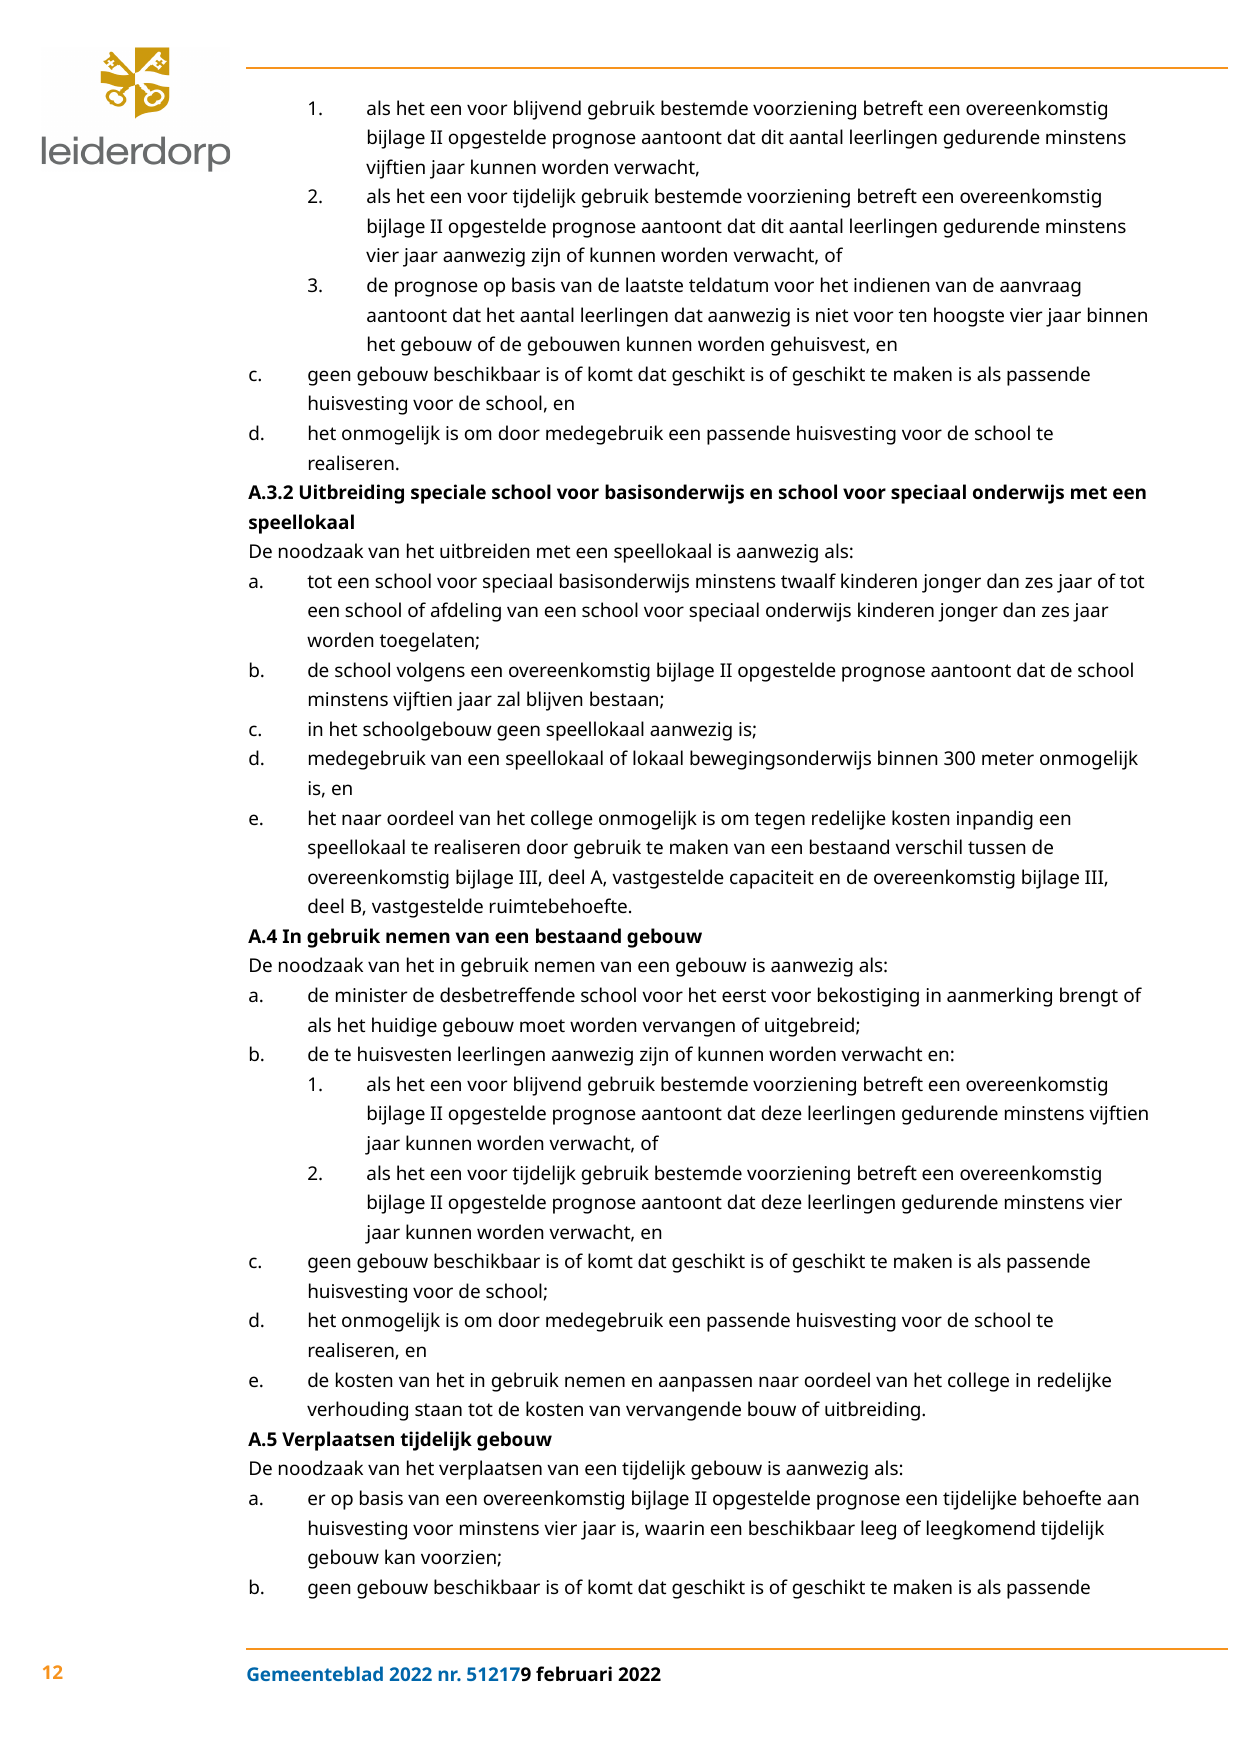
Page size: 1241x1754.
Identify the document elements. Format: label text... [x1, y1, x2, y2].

list het naar oordeel van het college onmogelijk is om tegen redelijke kosten inpandig een speellokaal te realiseren door gebruik te maken van een bestaand verschil tussen de overeenkomstig bijlage III, deel A, vastgestelde capaciteit en de overeenkomstig bijlage III, deel B, vastgestelde ruimtebehoefte. [248, 805, 1152, 919]
list het onmogelijk is om door medegebruik een passende huisvesting voor de school te realiseren, en [248, 1308, 1152, 1363]
text De noodzaak van het in gebruik nemen van een gebouw is aanwezig als: [248, 953, 1152, 978]
list als het een voor blijvend gebruik bestemde voorziening betreft een overeenkomstig bijlage II opgestelde prognose aantoont dat deze leerlingen gedurende minstens vijftien jaar kunnen worden verwacht, of [307, 1071, 1152, 1156]
list medegebruik van een speellokaal of lokaal bewegingsonderwijs binnen 300 meter onmogelijk is, en [248, 746, 1152, 801]
list tot een school voor speciaal basisonderwijs minstens twaalf kinderen jonger dan zes jaar of tot een school of afdeling van een school voor speciaal onderwijs kinderen jonger dan zes jaar worden toegelaten; [248, 568, 1152, 653]
list als het een voor tijdelijk gebruik bestemde voorziening betreft een overeenkomstig bijlage II opgestelde prognose aantoont dat dit aantal leerlingen gedurende minstens vier jaar aanwezig zijn of kunnen worden verwacht, of [307, 183, 1152, 268]
text A.4 In gebruik nemen van een bestaand gebouw [248, 923, 1152, 949]
picture [41, 47, 231, 172]
list de kosten van het in gebruik nemen en aanpassen naar oordeel van het college in redelijke verhouding staan tot de kosten van vervangende bouw of uitbreiding. [248, 1367, 1152, 1422]
text De noodzaak van het uitbreiden met een speellokaal is aanwezig als: [248, 538, 1152, 564]
text A.5 Verplaatsen tijdelijk gebouw [248, 1426, 1152, 1452]
list geen gebouw beschikbaar is of komt dat geschikt is of geschikt te maken is als passende huisvesting voor de school; [248, 1248, 1152, 1304]
list de school volgens een overeenkomstig bijlage II opgestelde prognose aantoont dat de school minstens vijftien jaar zal blijven bestaan; [248, 657, 1152, 712]
list geen gebouw beschikbaar is of komt dat geschikt is of geschikt te maken is als passende huisvesting voor de school, en [248, 361, 1152, 416]
list als het een voor tijdelijk gebruik bestemde voorziening betreft een overeenkomstig bijlage II opgestelde prognose aantoont dat deze leerlingen gedurende minstens vier jaar kunnen worden verwacht, en [307, 1160, 1152, 1245]
text A.3.2 Uitbreiding speciale school voor basisonderwijs en school voor speciaal onderwijs met een speellokaal [248, 479, 1152, 535]
list de minister de desbetreffende school voor het eerst voor bekostiging in aanmerking brengt of als het huidige gebouw moet worden vervangen of uitgebreid; [248, 982, 1152, 1038]
list er op basis van een overeenkomstig bijlage II opgestelde prognose een tijdelijke behoefte aan huisvesting voor minstens vier jaar is, waarin een beschikbaar leeg of leegkomend tijdelijk gebouw kan voorzien; [248, 1485, 1152, 1570]
list het onmogelijk is om door medegebruik een passende huisvesting voor de school te realiseren. [248, 420, 1152, 476]
text De noodzaak van het verplaatsen van een tijdelijk gebouw is aanwezig als: [248, 1456, 1152, 1481]
list in het schoolgebouw geen speellokaal aanwezig is; [248, 716, 1152, 742]
list als het een voor blijvend gebruik bestemde voorziening betreft een overeenkomstig bijlage II opgestelde prognose aantoont dat dit aantal leerlingen gedurende minstens vijftien jaar kunnen worden verwacht, [307, 95, 1152, 180]
list de te huisvesten leerlingen aanwezig zijn of kunnen worden verwacht en: [248, 1041, 1152, 1067]
list geen gebouw beschikbaar is of komt dat geschikt is of geschikt te maken is als passende [248, 1574, 1152, 1600]
list de prognose op basis van de laatste teldatum voor het indienen van de aanvraag aantoont dat het aantal leerlingen dat aanwezig is niet voor ten hoogste vier jaar binnen het gebouw of de gebouwen kunnen worden gehuisvest, en [307, 272, 1152, 357]
